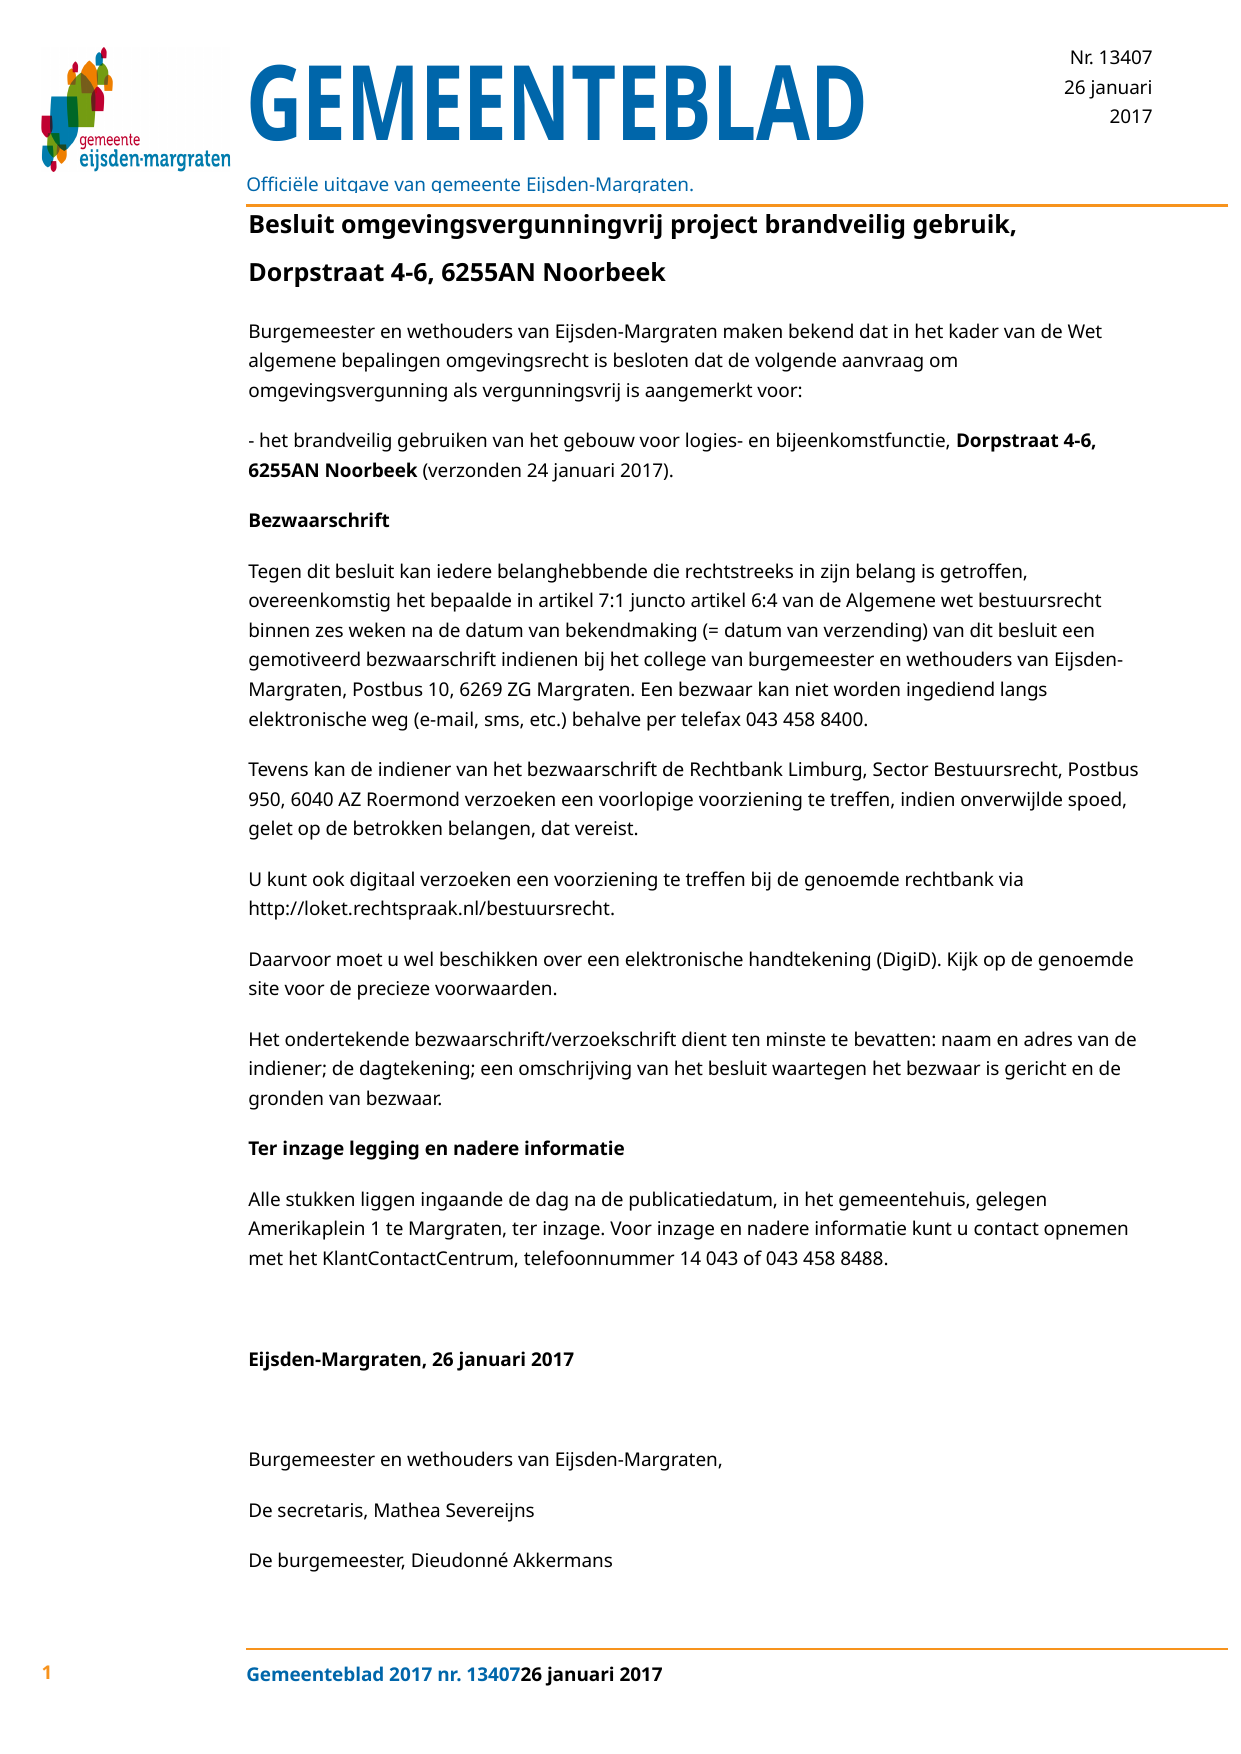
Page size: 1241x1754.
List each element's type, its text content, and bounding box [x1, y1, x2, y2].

text - het brandveilig gebruiken van het gebouw voor logies- en bijeenkomstfunctie, Dorpstraat 4-6, 6255AN Noorbeek (verzonden 24 januari 2017). [248, 427, 1152, 483]
text Alle stukken liggen ingaande de dag na de publicatiedatum, in het gemeentehuis, gelegen Amerikaplein 1 te Margraten, ter inzage. Voor inzage en nadere informatie kunt u contact opnemen met het KlantContactCentrum, telefoonnummer 14 043 of 043 458 8488. [248, 1186, 1152, 1271]
text De secretaris, Mathea Severeijns [248, 1497, 1152, 1523]
text Bezwaarschrift [248, 507, 1152, 533]
picture [41, 47, 231, 172]
text Daarvoor moet u wel beschikken over een elektronische handtekening (DigiD). Kijk op de genoemde site voor de precieze voorwaarden. [248, 946, 1152, 1001]
text Tegen dit besluit kan iedere belanghebbende die rechtstreeks in zijn belang is getroffen, overeenkomstig het bepaalde in artikel 7:1 juncto artikel 6:4 van de Algemene wet bestuursrecht binnen zes weken na de datum van bekendmaking (= datum van verzending) van dit besluit een gemotiveerd bezwaarschrift indienen bij het college van burgemeester en wethouders van Eijsden-Margraten, Postbus 10, 6269 ZG Margraten. Een bezwaar kan niet worden ingediend langs elektronische weg (e-mail, sms, etc.) behalve per telefax 043 458 8400. [248, 558, 1152, 732]
text Burgemeester en wethouders van Eijsden-Margraten, [248, 1447, 1152, 1472]
text Eijsden-Margraten, 26 januari 2017 [248, 1346, 1152, 1372]
text Het ondertekende bezwaarschrift/verzoekschrift dient ten minste te bevatten: naam en adres van de indiener; de dagtekening; een omschrijving van het besluit waartegen het bezwaar is gericht en de gronden van bezwaar. [248, 1026, 1152, 1111]
text De burgemeester, Dieudonné Akkermans [248, 1547, 1152, 1573]
text Tevens kan de indiener van het bezwaarschrift de Rechtbank Limburg, Sector Bestuursrecht, Postbus 950, 6040 AZ Roermond verzoeken een voorlopige voorziening te treffen, indien onverwijlde spoed, gelet op de betrokken belangen, dat vereist. [248, 756, 1152, 841]
text Besluit omgevingsvergunningvrij project brandveilig gebruik, Dorpstraat 4-6, 6255AN Noorbeek [248, 207, 1152, 288]
text U kunt ook digitaal verzoeken een voorziening te treffen bij de genoemde rechtbank via http://loket.rechtspraak.nl/bestuursrecht. [248, 866, 1152, 921]
text Burgemeester en wethouders van Eijsden-Margraten maken bekend dat in het kader van de Wet algemene bepalingen omgevingsrecht is besloten dat de volgende aanvraag om omgevingsvergunning als vergunningsvrij is aangemerkt voor: [248, 318, 1152, 403]
text Ter inzage legging en nadere informatie [248, 1135, 1152, 1161]
